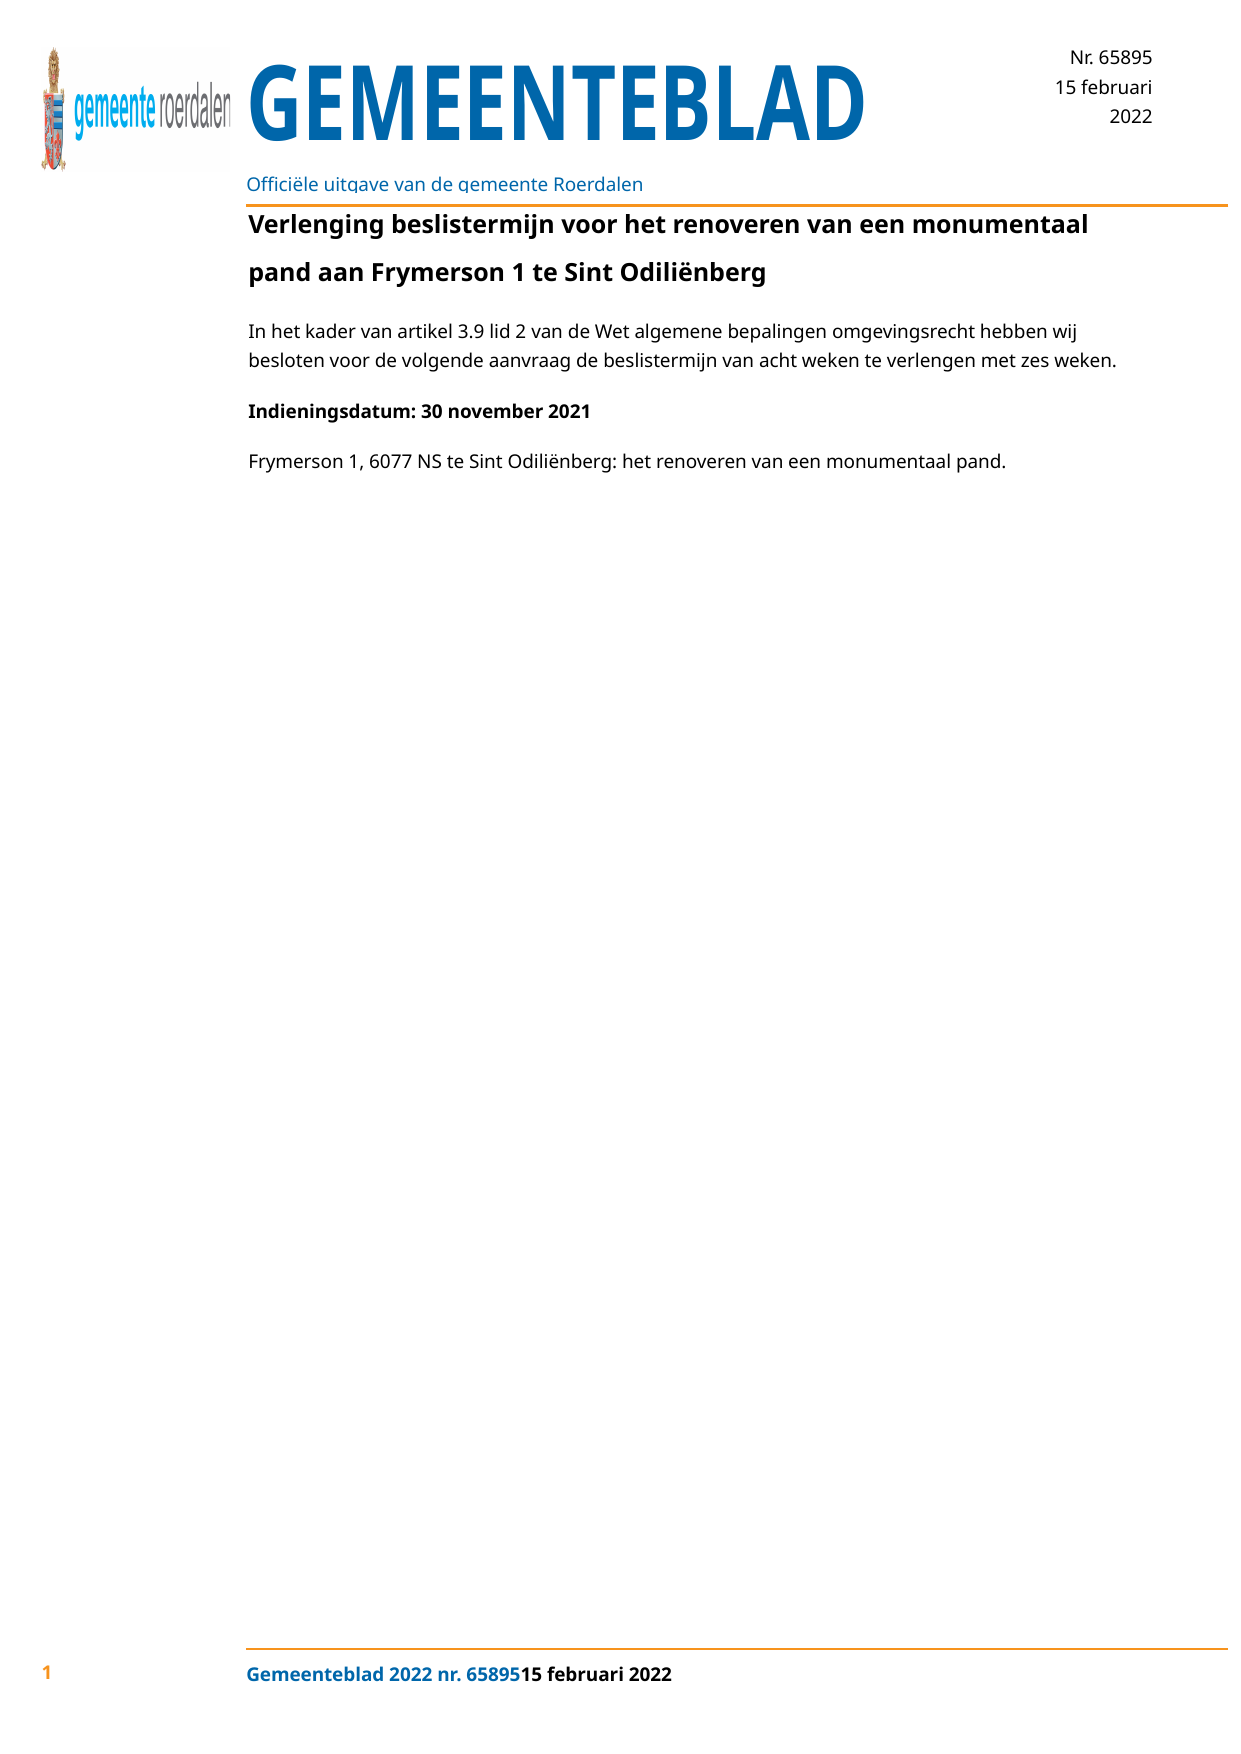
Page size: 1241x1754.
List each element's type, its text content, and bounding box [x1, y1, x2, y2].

text In het kader van artikel 3.9 lid 2 van de Wet algemene bepalingen omgevingsrecht hebben wij besloten voor de volgende aanvraag de beslistermijn van acht weken te verlengen met zes weken. [248, 318, 1152, 373]
text Indieningsdatum: 30 november 2021 [248, 398, 1152, 424]
text Verlenging beslistermijn voor het renoveren van een monumentaal pand aan Frymerson 1 te Sint Odiliënberg [248, 207, 1152, 288]
picture [41, 47, 231, 172]
text Frymerson 1, 6077 NS te Sint Odiliënberg: het renoveren van een monumentaal pand. [248, 448, 1152, 474]
